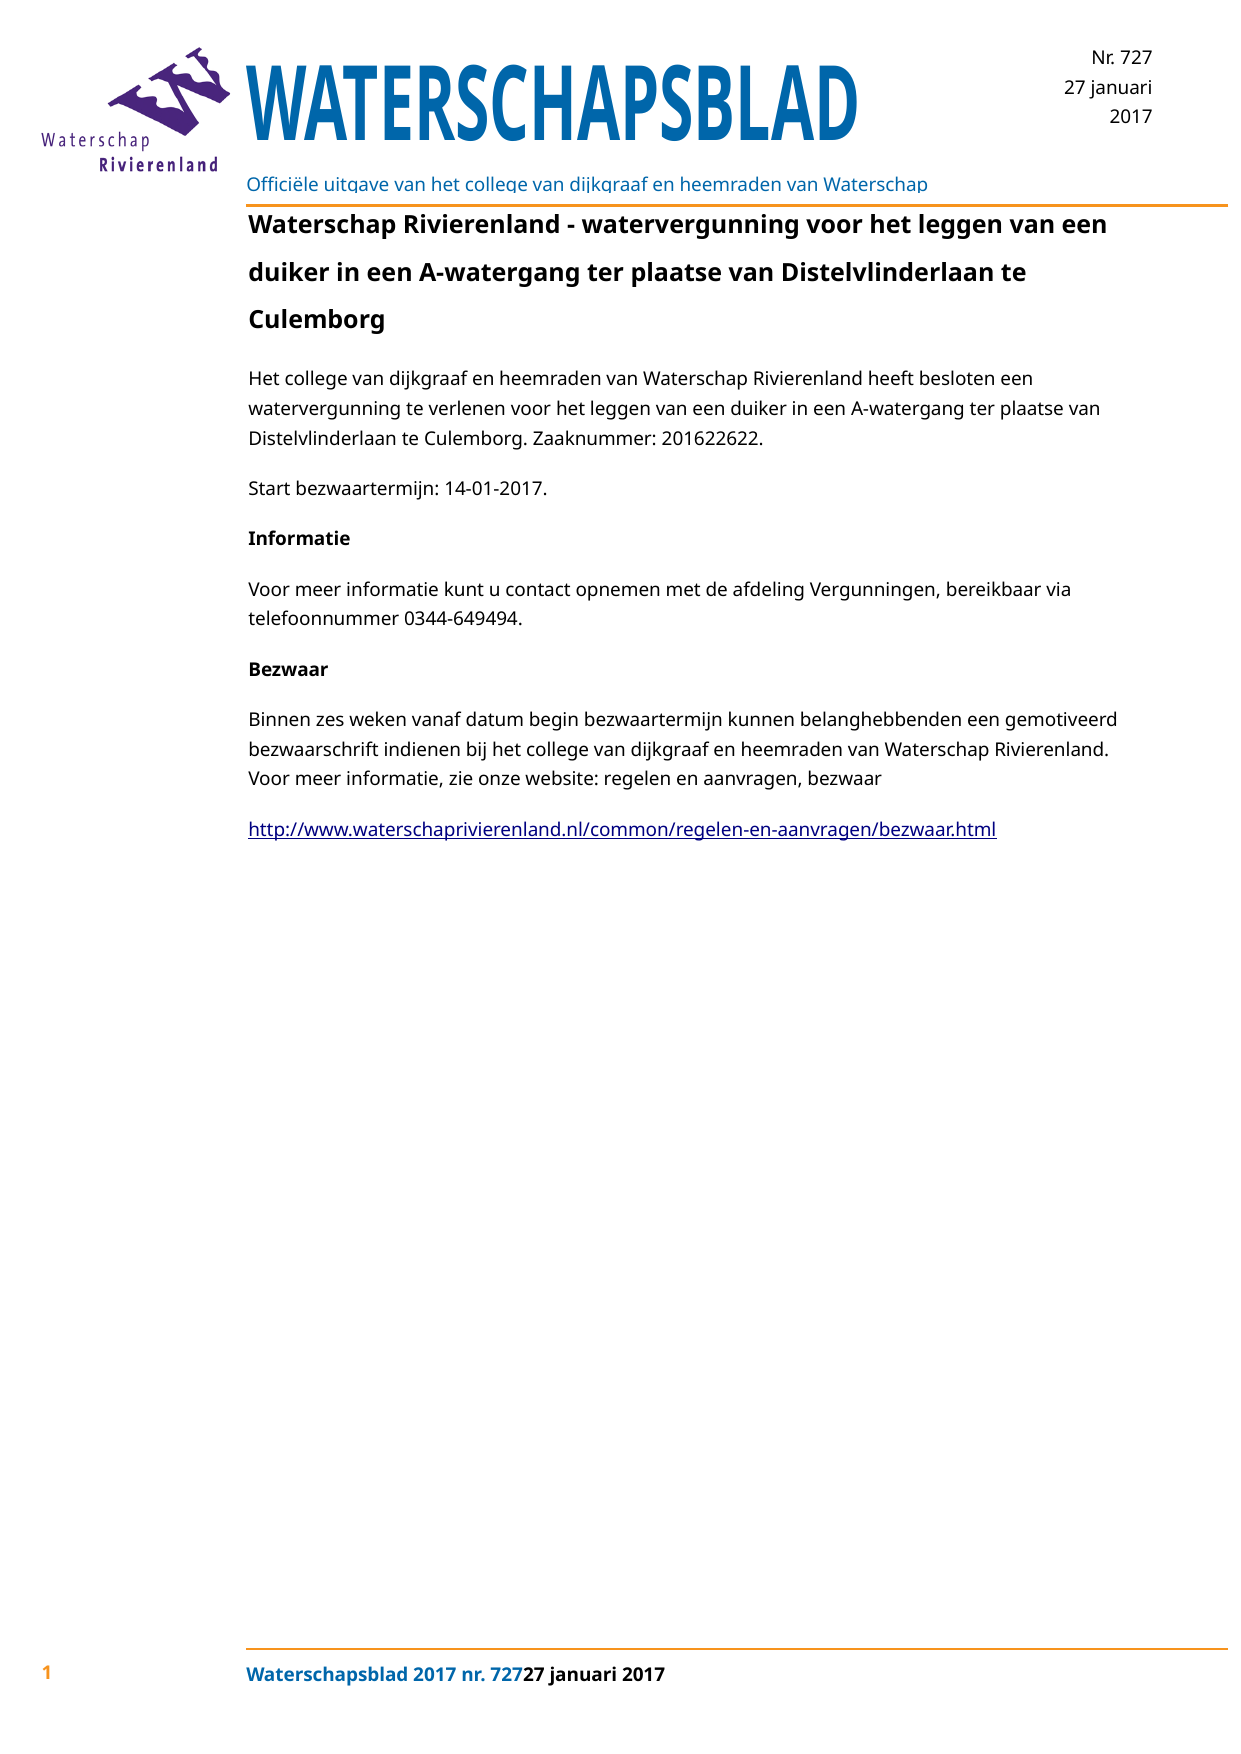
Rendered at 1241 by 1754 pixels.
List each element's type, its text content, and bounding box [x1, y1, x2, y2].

text Het college van dijkgraaf en heemraden van Waterschap Rivierenland heeft besloten een watervergunning te verlenen voor het leggen van een duiker in een A-watergang ter plaatse van Distelvlinderlaan te Culemborg. Zaaknummer: 201622622. [248, 366, 1152, 450]
text Bezwaar [248, 656, 1152, 682]
text Binnen zes weken vanaf datum begin bezwaartermijn kunnen belanghebbenden een gemotiveerd bezwaarschrift indienen bij het college van dijkgraaf en heemraden van Waterschap Rivierenland. Voor meer informatie, zie onze website: regelen en aanvragen, bezwaar [248, 706, 1152, 791]
text Waterschap Rivierenland - watervergunning voor het leggen van een duiker in een A-watergang ter plaatse van Distelvlinderlaan te Culemborg [248, 207, 1152, 336]
text Voor meer informatie kunt u contact opnemen met de afdeling Vergunningen, bereikbaar via telefoonnummer 0344-649494. [248, 576, 1152, 631]
text Informatie [248, 526, 1152, 551]
text http://www.waterschaprivierenland.nl/common/regelen-en-aanvragen/bezwaar.html [248, 816, 1152, 842]
picture [41, 47, 231, 172]
text Start bezwaartermijn: 14-01-2017. [248, 475, 1152, 501]
